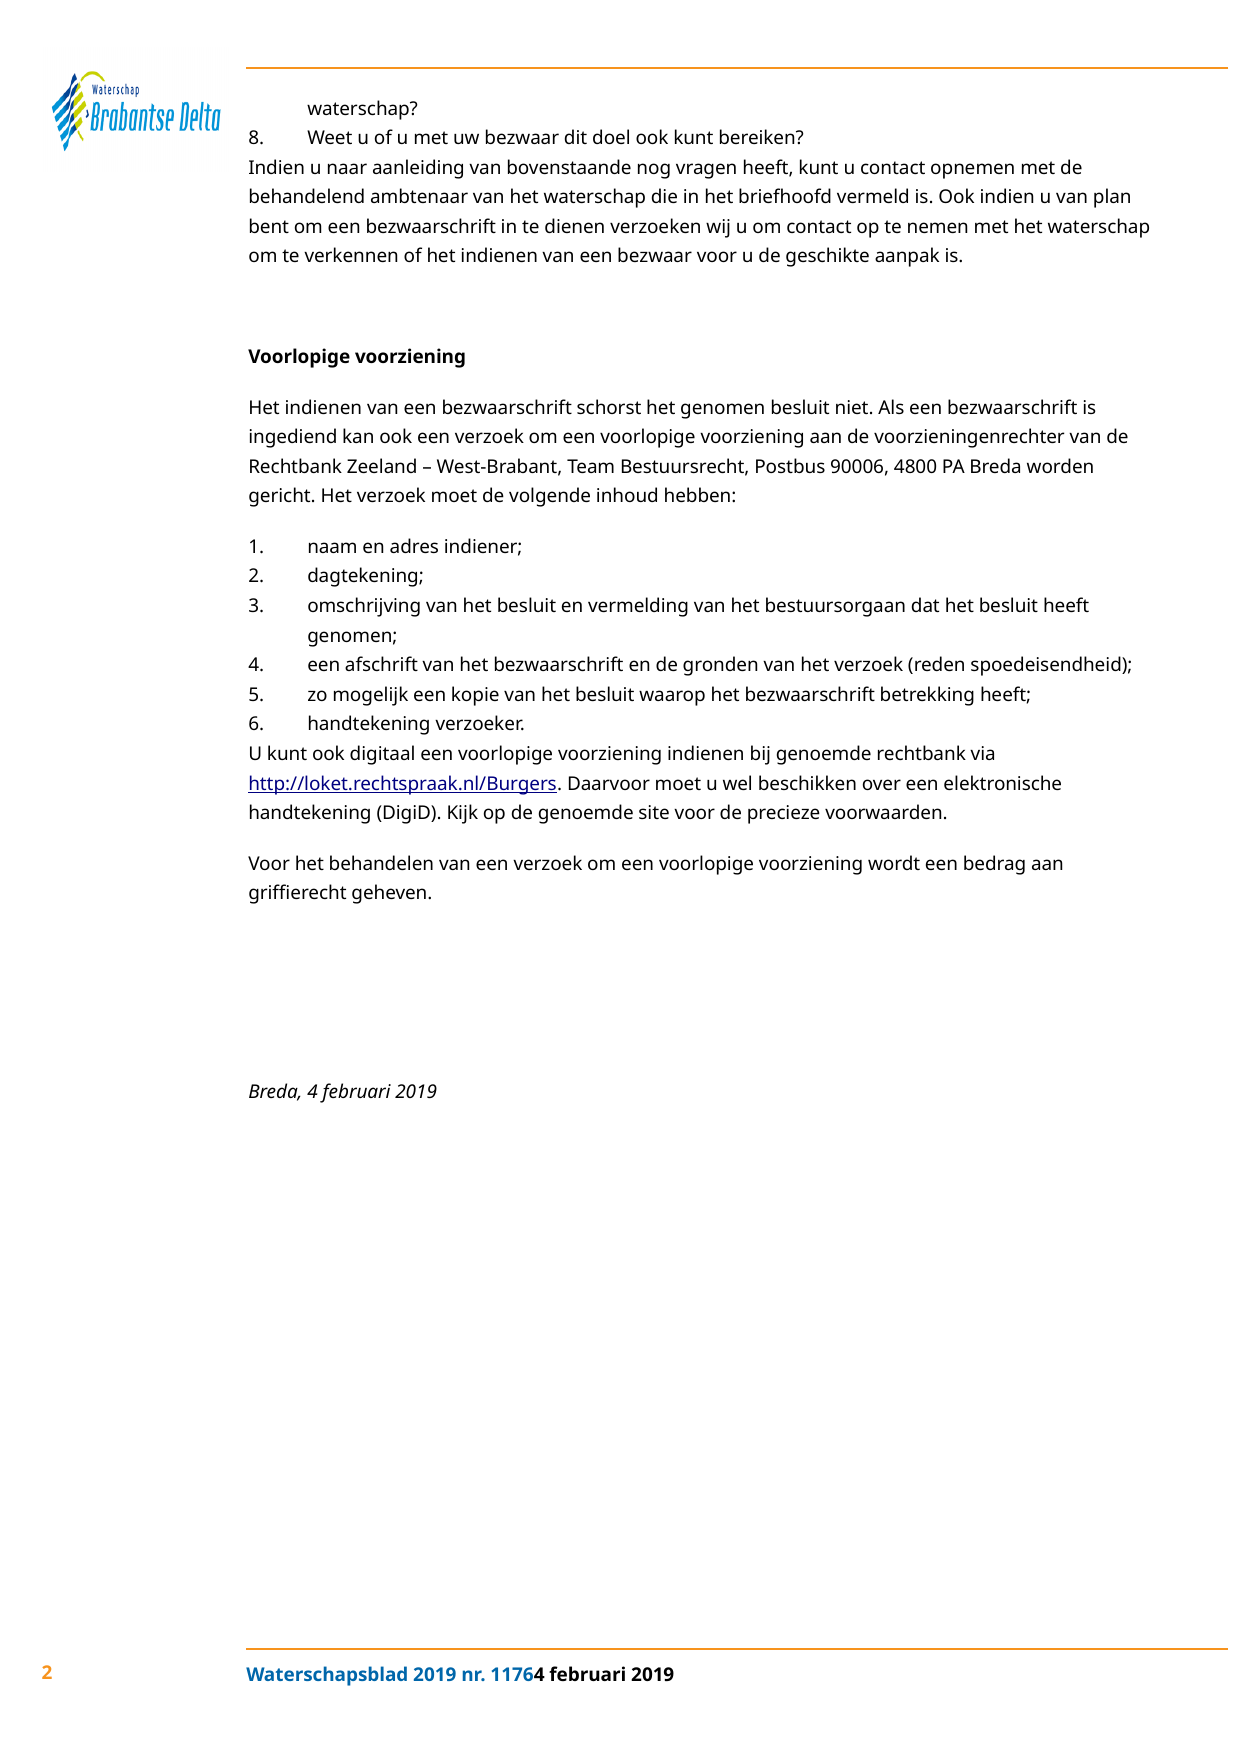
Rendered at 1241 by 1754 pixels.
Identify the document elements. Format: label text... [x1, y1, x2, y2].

picture [41, 47, 231, 172]
list naam en adres indiener; [248, 533, 1152, 559]
text Voorlopige voorziening [248, 343, 1152, 369]
list waterschap? [248, 95, 1152, 121]
text Het indienen van een bezwaarschrift schorst het genomen besluit niet. Als een bezwaarschrift is ingediend kan ook een verzoek om een voorlopige voorziening aan de voorzieningenrechter van de Rechtbank Zeeland – West-Brabant, Team Bestuursrecht, Postbus 90006, 4800 PA Breda worden gericht. Het verzoek moet de volgende inhoud hebben: [248, 394, 1152, 508]
text Voor het behandelen van een verzoek om een voorlopige voorziening wordt een bedrag aan griffierecht geheven. [248, 850, 1152, 905]
list handtekening verzoeker. [248, 711, 1152, 736]
text Indien u naar aanleiding van bovenstaande nog vragen heeft, kunt u contact opnemen met de behandelend ambtenaar van het waterschap die in het briefhoofd vermeld is. Ook indien u van plan bent om een bezwaarschrift in te dienen verzoeken wij u om contact op te nemen met het waterschap om te verkennen of het indienen van een bezwaar voor u de geschikte aanpak is. [248, 154, 1152, 268]
text U kunt ook digitaal een voorlopige voorziening indienen bij genoemde rechtbank via http://loket.rechtspraak.nl/Burgers. Daarvoor moet u wel beschikken over een elektronische handtekening (DigiD). Kijk op de genoemde site voor de precieze voorwaarden. [248, 740, 1152, 825]
list zo mogelijk een kopie van het besluit waarop het bezwaarschrift betrekking heeft; [248, 681, 1152, 707]
list Weet u of u met uw bezwaar dit doel ook kunt bereiken? [248, 124, 1152, 150]
list een afschrift van het bezwaarschrift en de gronden van het verzoek (reden spoedeisendheid); [248, 651, 1152, 677]
list dagtekening; [248, 563, 1152, 588]
text Breda, 4 februari 2019 [248, 1078, 1152, 1104]
list omschrijving van het besluit en vermelding van het bestuursorgaan dat het besluit heeft genomen; [248, 592, 1152, 648]
